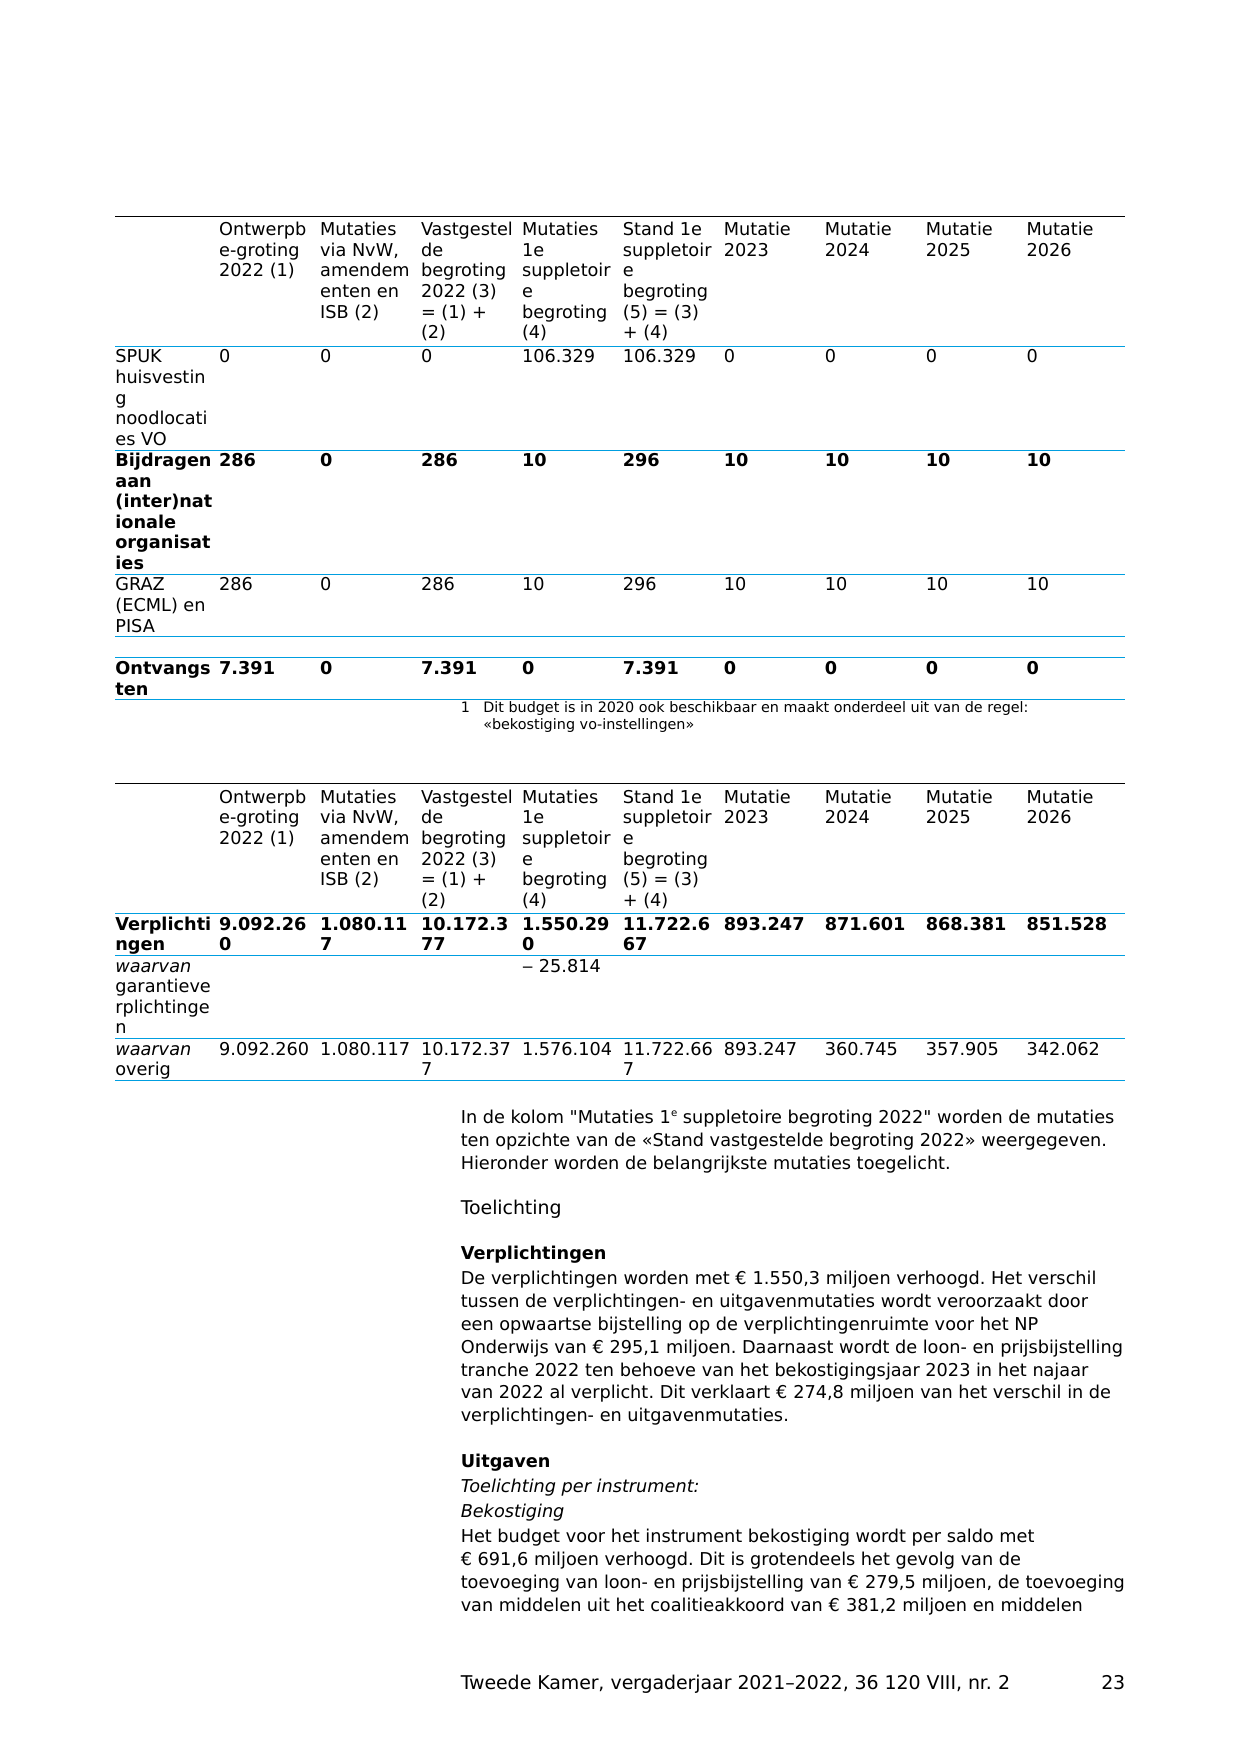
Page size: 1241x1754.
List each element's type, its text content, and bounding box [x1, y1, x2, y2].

table_cell [418, 637, 519, 657]
table_cell 1.576.104 [519, 1039, 620, 1080]
table_cell [721, 637, 822, 657]
table_cell Ontwerpbe-groting 2022 (1) [216, 217, 317, 346]
text Het budget voor het instrument bekostiging wordt per saldo met € 691,6 miljoen verhoogd. Dit is grotendeels het gevolg van de toevoeging van loon- en prijsbijstelling van € 279,5 miljoen, de toevoeging van middelen uit het coalitieakkoord van € 381,2 miljoen en middelen [461, 1524, 1125, 1616]
table_cell 360.745 [822, 1039, 923, 1080]
table_cell Mutatie 2023 [721, 217, 822, 346]
table_header Tabel 12 Budgettaire gevolgen van beleid art. 3 (Eerste suppletoire begroting) (bedragen x € 1.000) [115, 191, 1125, 216]
table_cell 10 [1024, 451, 1125, 574]
table_cell 0 [216, 347, 317, 449]
table_cell 10 [519, 575, 620, 636]
table_cell [115, 784, 216, 913]
table_cell [115, 217, 216, 346]
table_cell 10 [1024, 575, 1125, 636]
table_cell waarvan garantieverplichtingen [115, 956, 216, 1038]
table_cell 868.381 [923, 914, 1023, 955]
table_cell 286 [418, 451, 519, 574]
table_cell [216, 956, 317, 1038]
table_cell 296 [620, 451, 721, 574]
table_cell [822, 956, 923, 1038]
table_cell Mutaties via NvW, amendementen en ISB (2) [317, 784, 418, 913]
table_cell [115, 637, 216, 657]
table_cell 0 [317, 575, 418, 636]
table_cell 0 [721, 658, 822, 699]
table_cell [1024, 637, 1125, 657]
title Toelichting [461, 1197, 1125, 1241]
table_cell 893.247 [721, 1039, 822, 1080]
table_cell 1.080.117 [317, 1039, 418, 1080]
table_cell Ontvangsten [115, 658, 216, 699]
table_cell [317, 637, 418, 657]
table_cell Mutatie 2026 [1024, 784, 1125, 913]
table_cell 10.172.377 [418, 914, 519, 955]
table_cell 851.528 [1024, 914, 1125, 955]
table_cell [923, 956, 1023, 1038]
list Dit budget is in 2020 ook beschikbaar en maakt onderdeel uit van de regel: «bekostiging vo-instellingen» [461, 700, 1125, 733]
table_cell 286 [216, 575, 317, 636]
table_cell Vastgestelde begroting 2022 (3) = (1) + (2) [418, 217, 519, 346]
table_cell Mutatie 2025 [923, 784, 1023, 913]
table_cell 286 [216, 451, 317, 574]
table_cell Bijdragen aan (inter)nationale organisaties [115, 451, 216, 574]
table_cell [620, 956, 721, 1038]
table_cell 106.329 [620, 347, 721, 449]
table_cell [923, 637, 1023, 657]
table_cell 1.080.117 [317, 914, 418, 955]
table_cell 286 [418, 575, 519, 636]
table_cell 10 [721, 575, 822, 636]
table_cell Mutaties 1e suppletoire begroting (4) [519, 784, 620, 913]
table_cell 0 [317, 451, 418, 574]
table_cell 0 [1024, 658, 1125, 699]
table_cell [216, 637, 317, 657]
table_cell 0 [1024, 347, 1125, 449]
table_cell Ontwerpbe-groting 2022 (1) [216, 784, 317, 913]
table_cell Verplichtingen [115, 914, 216, 955]
table_cell 1.550.290 [519, 914, 620, 955]
table_cell [317, 956, 418, 1038]
table_cell 871.601 [822, 914, 923, 955]
table_cell 10 [822, 575, 923, 636]
table_cell 0 [923, 658, 1023, 699]
table_cell 11.722.667 [620, 914, 721, 955]
table_cell Mutaties 1e suppletoire begroting (4) [519, 217, 620, 346]
table_cell 10.172.377 [418, 1039, 519, 1080]
table_header Tabel 13 Uitsplitsing verplichtingen [115, 758, 1125, 783]
table_cell 0 [317, 347, 418, 449]
table_cell [620, 637, 721, 657]
table_cell Mutatie 2024 [822, 217, 923, 346]
table_cell Stand 1e suppletoire begroting (5) = (3) + (4) [620, 784, 721, 913]
table_cell [822, 637, 923, 657]
table_cell 11.722.667 [620, 1039, 721, 1080]
table_cell 0 [418, 347, 519, 449]
text De verplichtingen worden met € 1.550,3 miljoen verhoogd. Het verschil tussen de verplichtingen- en uitgavenmutaties wordt veroorzaakt door een opwaartse bijstelling op de verplichtingenruimte voor het NP Onderwijs van € 295,1 miljoen. Daarnaast wordt de loon- en prijsbijstelling tranche 2022 ten behoeve van het bekostigingsjaar 2023 in het najaar van 2022 al verplicht. Dit verklaart € 274,8 miljoen van het verschil in de verplichtingen- en uitgavenmutaties. [461, 1266, 1125, 1426]
table_cell [519, 637, 620, 657]
table_cell 0 [822, 347, 923, 449]
table_cell SPUK huisvesting noodlocaties VO [115, 347, 216, 449]
table_cell 10 [923, 451, 1023, 574]
table_cell Mutatie 2024 [822, 784, 923, 913]
table_cell 0 [923, 347, 1023, 449]
text In de kolom "Mutaties 1e suppletoire begroting 2022" worden de mutaties ten opzichte van de «Stand vastgestelde begroting 2022» weergegeven. Hieronder worden de belangrijkste mutaties toegelicht. [461, 1105, 1125, 1174]
table_cell waarvan overig [115, 1039, 216, 1080]
table_cell 0 [822, 658, 923, 699]
table_cell 342.062 [1024, 1039, 1125, 1080]
table_cell 9.092.260 [216, 1039, 317, 1080]
table_cell GRAZ (ECML) en PISA [115, 575, 216, 636]
table_cell 10 [721, 451, 822, 574]
table_cell [1024, 956, 1125, 1038]
table_cell 9.092.260 [216, 914, 317, 955]
table_cell Mutatie 2025 [923, 217, 1023, 346]
text Toelichting per instrument: [461, 1474, 1125, 1497]
table_cell Mutatie 2023 [721, 784, 822, 913]
table_cell 7.391 [620, 658, 721, 699]
table_cell 10 [923, 575, 1023, 636]
table_cell 10 [822, 451, 923, 574]
text Bekostiging [461, 1499, 1125, 1522]
table_cell [418, 956, 519, 1038]
text Uitgaven [461, 1449, 1125, 1472]
table_cell 0 [721, 347, 822, 449]
table_cell 357.905 [923, 1039, 1023, 1080]
table_cell 106.329 [519, 347, 620, 449]
table_cell 0 [519, 658, 620, 699]
table_cell Stand 1e suppletoire begroting (5) = (3) + (4) [620, 217, 721, 346]
table_cell Mutaties via NvW, amendementen en ISB (2) [317, 217, 418, 346]
table_cell 10 [519, 451, 620, 574]
text Verplichtingen [461, 1241, 1125, 1264]
table_cell ‒ 25.814 [519, 956, 620, 1038]
table_cell 893.247 [721, 914, 822, 955]
table_cell 0 [317, 658, 418, 699]
table_cell 296 [620, 575, 721, 636]
table_cell Mutatie 2026 [1024, 217, 1125, 346]
table_cell 7.391 [418, 658, 519, 699]
table_cell Vastgestelde begroting 2022 (3) = (1) + (2) [418, 784, 519, 913]
table_cell 7.391 [216, 658, 317, 699]
table_cell [721, 956, 822, 1038]
